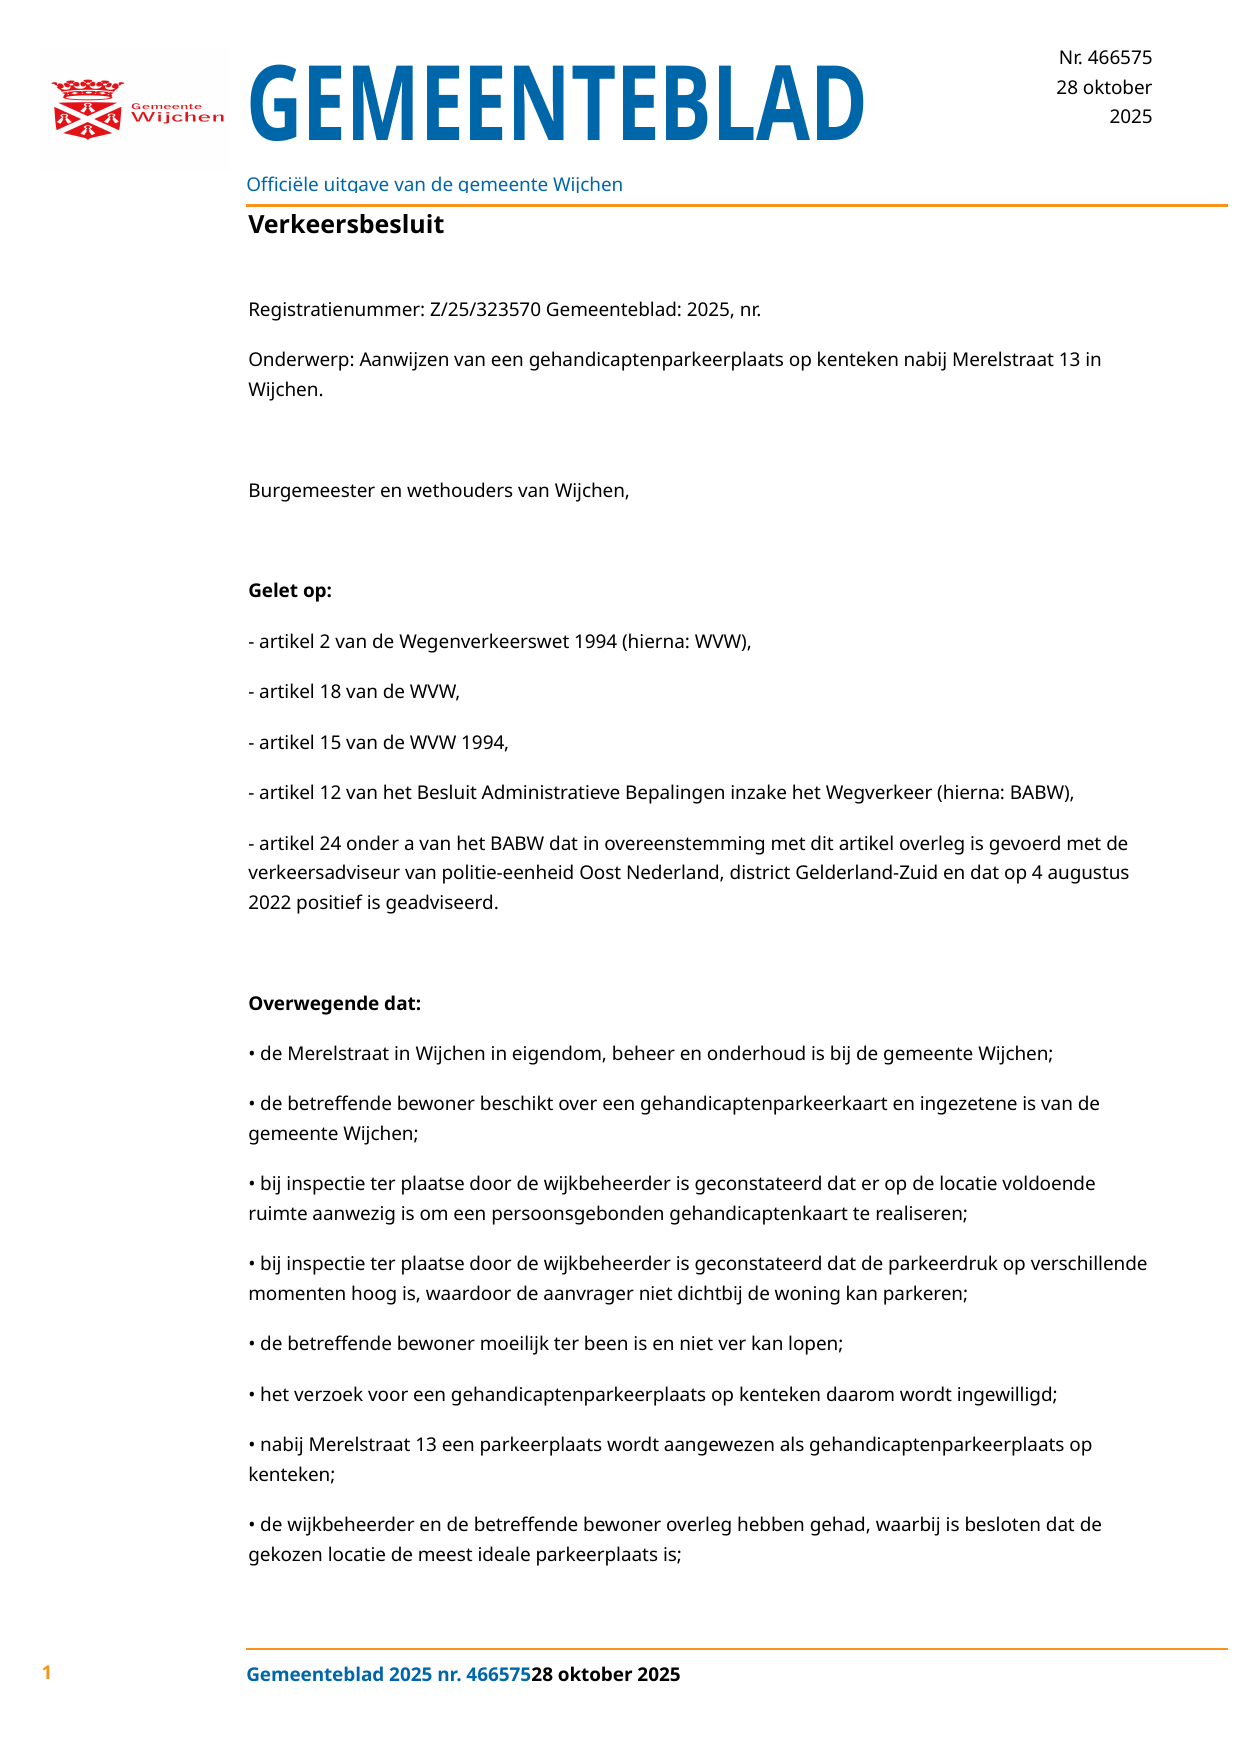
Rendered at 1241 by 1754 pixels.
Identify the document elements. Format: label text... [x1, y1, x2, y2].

text Overwegende dat: [248, 990, 1152, 1016]
text Registratienummer: Z/25/323570 Gemeenteblad: 2025, nr. [248, 296, 1152, 322]
text Gelet op: [248, 578, 1152, 603]
text Burgemeester en wethouders van Wijchen, [248, 477, 1152, 503]
text - artikel 15 van de WVW 1994, [248, 729, 1152, 755]
text • het verzoek voor een gehandicaptenparkeerplaats op kenteken daarom wordt ingewilligd; [248, 1381, 1152, 1407]
text • de betreffende bewoner beschikt over een gehandicaptenparkeerkaart en ingezetene is van de gemeente Wijchen; [248, 1091, 1152, 1146]
text • de wijkbeheerder en de betreffende bewoner overleg hebben gehad, waarbij is besloten dat de gekozen locatie de meest ideale parkeerplaats is; [248, 1511, 1152, 1567]
text Verkeersbesluit [248, 207, 1152, 241]
text - artikel 12 van het Besluit Administratieve Bepalingen inzake het Wegverkeer (hierna: BABW), [248, 779, 1152, 805]
text - artikel 24 onder a van het BABW dat in overeenstemming met dit artikel overleg is gevoerd met de verkeersadviseur van politie-eenheid Oost Nederland, district Gelderland-Zuid en dat op 4 augustus 2022 positief is geadviseerd. [248, 830, 1152, 915]
text • de Merelstraat in Wijchen in eigendom, beheer en onderhoud is bij de gemeente Wijchen; [248, 1040, 1152, 1066]
picture [41, 47, 231, 172]
text Onderwerp: Aanwijzen van een gehandicaptenparkeerplaats op kenteken nabij Merelstraat 13 in Wijchen. [248, 346, 1152, 402]
text • bij inspectie ter plaatse door de wijkbeheerder is geconstateerd dat er op de locatie voldoende ruimte aanwezig is om een persoonsgebonden gehandicaptenkaart te realiseren; [248, 1171, 1152, 1226]
text • nabij Merelstraat 13 een parkeerplaats wordt aangewezen als gehandicaptenparkeerplaats op kenteken; [248, 1431, 1152, 1487]
text - artikel 2 van de Wegenverkeerswet 1994 (hierna: WVW), [248, 628, 1152, 654]
text • bij inspectie ter plaatse door de wijkbeheerder is geconstateerd dat de parkeerdruk op verschillende momenten hoog is, waardoor de aanvrager niet dichtbij de woning kan parkeren; [248, 1251, 1152, 1306]
text - artikel 18 van de WVW, [248, 678, 1152, 704]
text • de betreffende bewoner moeilijk ter been is en niet ver kan lopen; [248, 1331, 1152, 1356]
